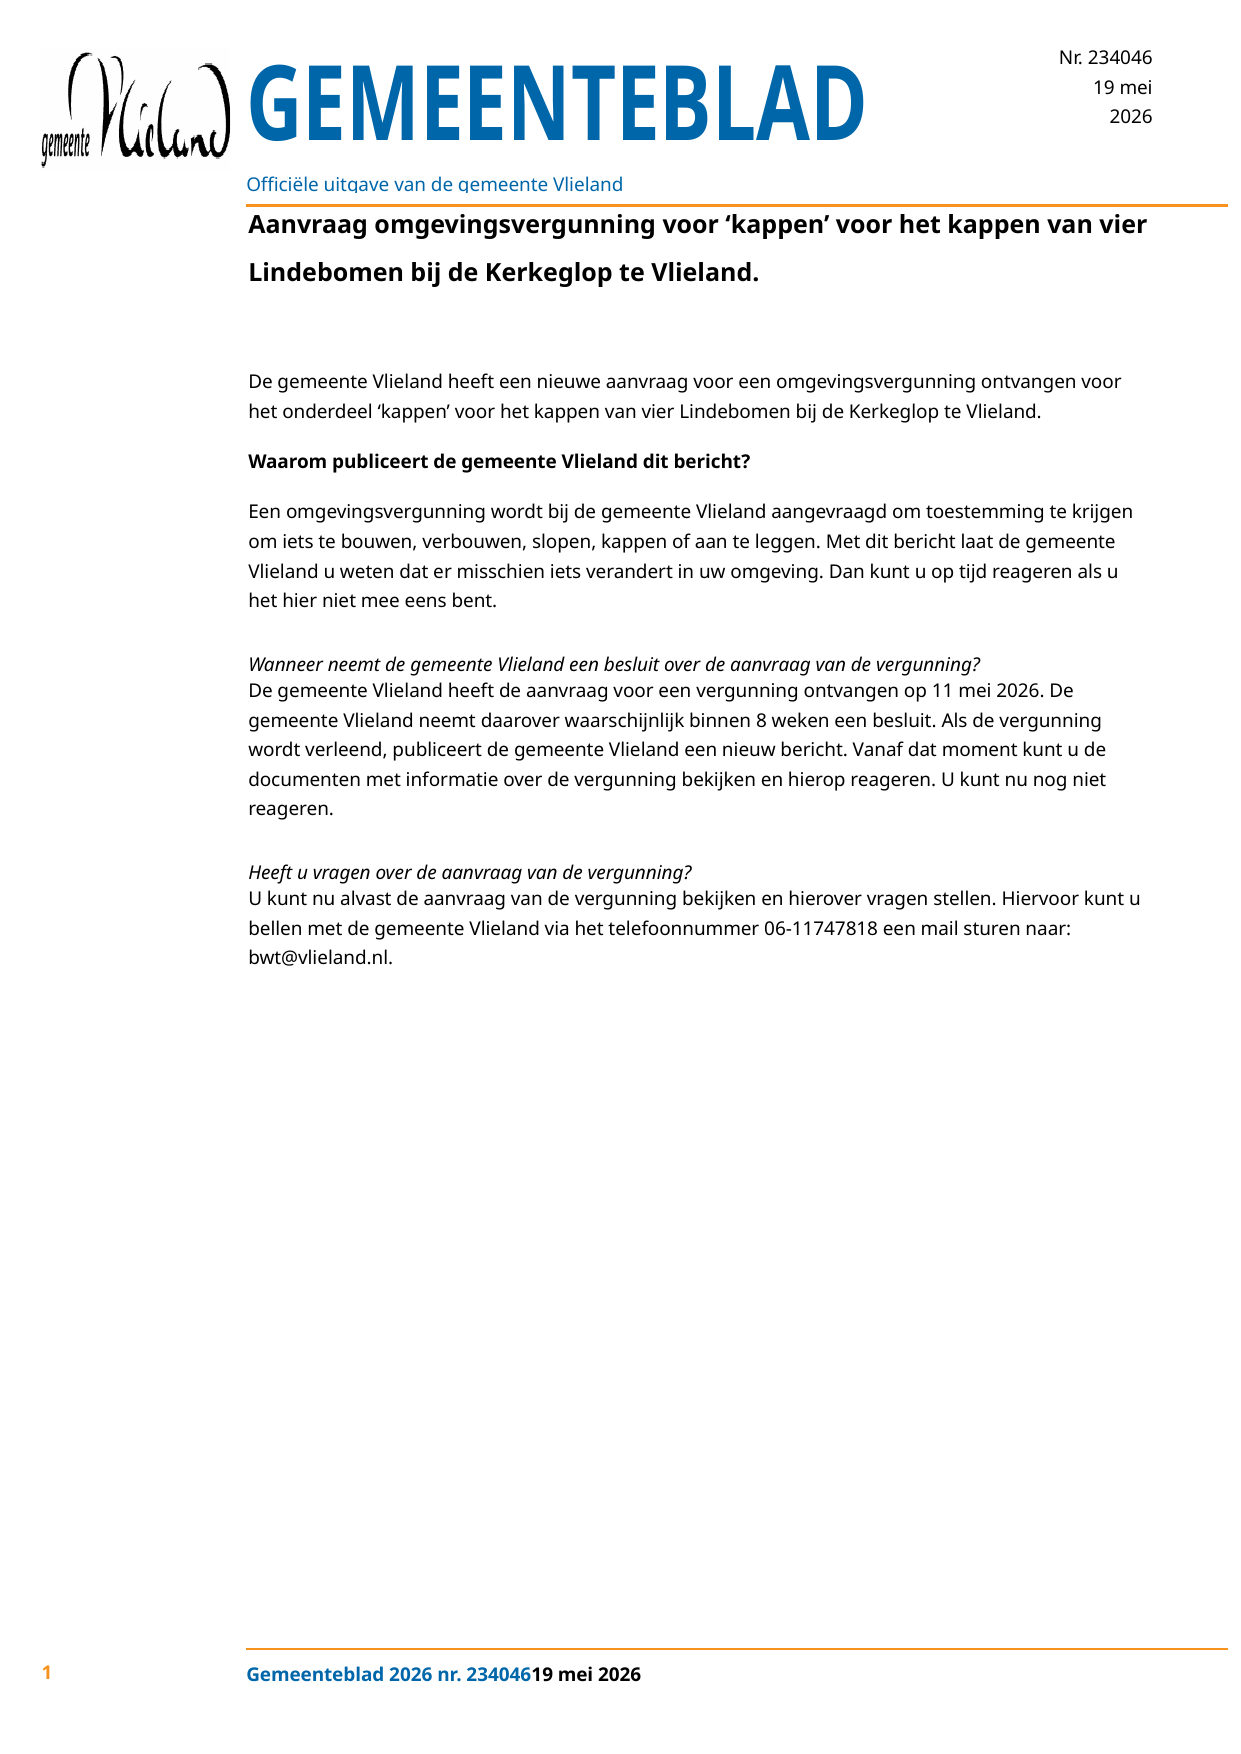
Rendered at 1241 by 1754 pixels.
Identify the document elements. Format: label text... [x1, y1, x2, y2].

picture [41, 47, 231, 172]
text Een omgevingsvergunning wordt bij de gemeente Vlieland aangevraagd om toestemming te krijgen om iets te bouwen, verbouwen, slopen, kappen of aan te leggen. Met dit bericht laat de gemeente Vlieland u weten dat er misschien iets verandert in uw omgeving. Dan kunt u op tijd reageren als u het hier niet mee eens bent. [248, 499, 1152, 613]
text Wanneer neemt de gemeente Vlieland een besluit over de aanvraag van de vergunning? [248, 651, 1152, 677]
text De gemeente Vlieland heeft een nieuwe aanvraag voor een omgevingsvergunning ontvangen voor het onderdeel ‘kappen’ voor het kappen van vier Lindebomen bij de Kerkeglop te Vlieland. [248, 368, 1152, 424]
text Aanvraag omgevingsvergunning voor ‘kappen’ voor het kappen van vier Lindebomen bij de Kerkeglop te Vlieland. [248, 207, 1152, 288]
text Waarom publiceert de gemeente Vlieland dit bericht? [248, 448, 1152, 474]
text U kunt nu alvast de aanvraag van de vergunning bekijken en hierover vragen stellen. Hiervoor kunt u bellen met de gemeente Vlieland via het telefoonnummer 06-11747818 een mail sturen naar: bwt@vlieland.nl. [248, 885, 1152, 970]
text Heeft u vragen over de aanvraag van de vergunning? [248, 859, 1152, 885]
text De gemeente Vlieland heeft de aanvraag voor een vergunning ontvangen op 11 mei 2026. De gemeente Vlieland neemt daarover waarschijnlijk binnen 8 weken een besluit. Als de vergunning wordt verleend, publiceert de gemeente Vlieland een nieuw bericht. Vanaf dat moment kunt u de documenten met informatie over de vergunning bekijken en hierop reageren. U kunt nu nog niet reageren. [248, 677, 1152, 821]
